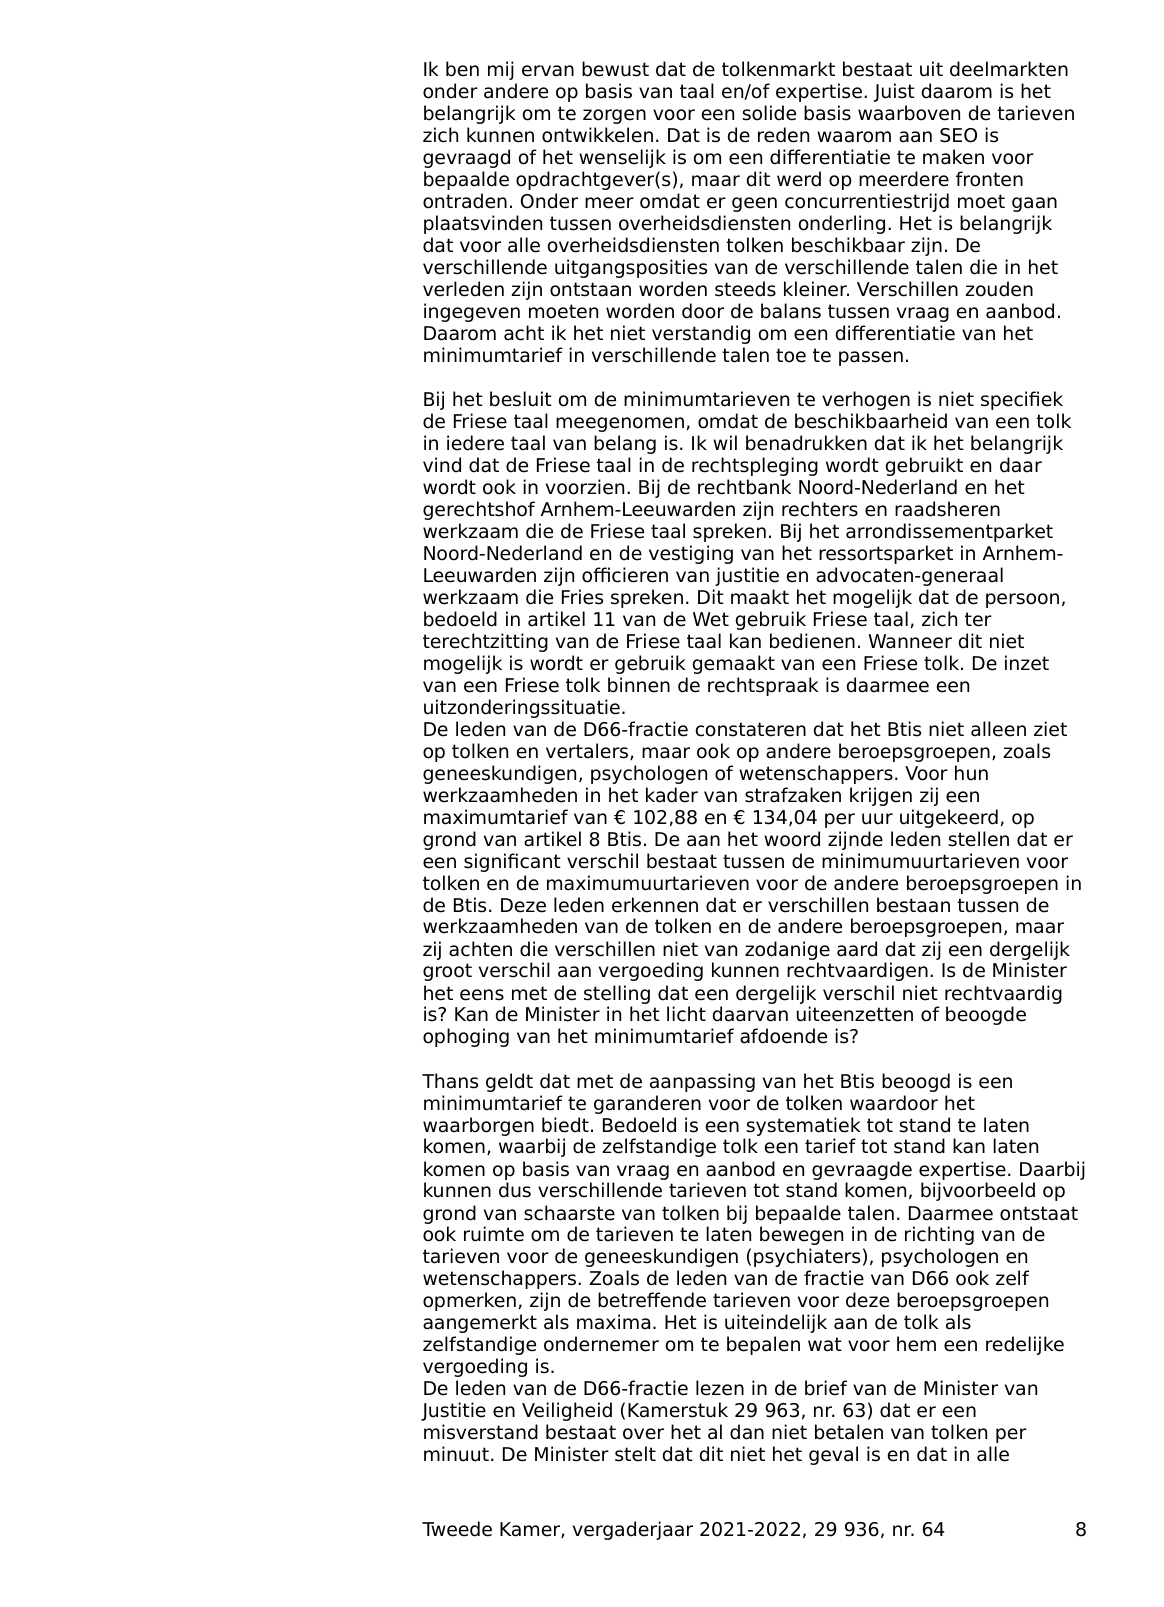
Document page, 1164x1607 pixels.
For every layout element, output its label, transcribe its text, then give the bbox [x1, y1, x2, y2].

text De leden van de D66-fractie constateren dat het Btis niet alleen ziet op tolken en vertalers, maar ook op andere beroepsgroepen, zoals geneeskundigen, psychologen of wetenschappers. Voor hun werkzaamheden in het kader van strafzaken krijgen zij een maximumtarief van € 102,88 en € 134,04 per uur uitgekeerd, op grond van artikel 8 Btis. De aan het woord zijnde leden stellen dat er een significant verschil bestaat tussen de minimumuurtarieven voor tolken en de maximumuurtarieven voor de andere beroepsgroepen in de Btis. Deze leden erkennen dat er verschillen bestaan tussen de werkzaamheden van de tolken en de andere beroepsgroepen, maar zij achten die verschillen niet van zodanige aard dat zij een dergelijk groot verschil aan vergoeding kunnen rechtvaardigen. Is de Minister het eens met de stelling dat een dergelijk verschil niet rechtvaardig is? Kan de Minister in het licht daarvan uiteenzetten of beoogde ophoging van het minimumtarief afdoende is? [422, 719, 1087, 1048]
text Ik ben mij ervan bewust dat de tolkenmarkt bestaat uit deelmarkten onder andere op basis van taal en/of expertise. Juist daarom is het belangrijk om te zorgen voor een solide basis waarboven de tarieven zich kunnen ontwikkelen. Dat is de reden waarom aan SEO is gevraagd of het wenselijk is om een differentiatie te maken voor bepaalde opdrachtgever(s), maar dit werd op meerdere fronten ontraden. Onder meer omdat er geen concurrentiestrijd moet gaan plaatsvinden tussen overheidsdiensten onderling. Het is belangrijk dat voor alle overheidsdiensten tolken beschikbaar zijn. De verschillende uitgangsposities van de verschillende talen die in het verleden zijn ontstaan worden steeds kleiner. Verschillen zouden ingegeven moeten worden door de balans tussen vraag en aanbod. Daarom acht ik het niet verstandig om een differentiatie van het minimumtarief in verschillende talen toe te passen. [422, 59, 1087, 367]
text Thans geldt dat met de aanpassing van het Btis beoogd is een minimumtarief te garanderen voor de tolken waardoor het waarborgen biedt. Bedoeld is een systematiek tot stand te laten komen, waarbij de zelfstandige tolk een tarief tot stand kan laten komen op basis van vraag en aanbod en gevraagde expertise. Daarbij kunnen dus verschillende tarieven tot stand komen, bijvoorbeeld op grond van schaarste van tolken bij bepaalde talen. Daarmee ontstaat ook ruimte om de tarieven te laten bewegen in de richting van de tarieven voor de geneeskundigen (psychiaters), psychologen en wetenschappers. Zoals de leden van de fractie van D66 ook zelf opmerken, zijn de betreffende tarieven voor deze beroepsgroepen aangemerkt als maxima. Het is uiteindelijk aan de tolk als zelfstandige ondernemer om te bepalen wat voor hem een redelijke vergoeding is. [422, 1071, 1087, 1378]
text Bij het besluit om de minimumtarieven te verhogen is niet specifiek de Friese taal meegenomen, omdat de beschikbaarheid van een tolk in iedere taal van belang is. Ik wil benadrukken dat ik het belangrijk vind dat de Friese taal in de rechtspleging wordt gebruikt en daar wordt ook in voorzien. Bij de rechtbank Noord-Nederland en het gerechtshof Arnhem-Leeuwarden zijn rechters en raadsheren werkzaam die de Friese taal spreken. Bij het arrondissementparket Noord-Nederland en de vestiging van het ressortsparket in Arnhem-Leeuwarden zijn officieren van justitie en advocaten-generaal werkzaam die Fries spreken. Dit maakt het mogelijk dat de persoon, bedoeld in artikel 11 van de Wet gebruik Friese taal, zich ter terechtzitting van de Friese taal kan bedienen. Wanneer dit niet mogelijk is wordt er gebruik gemaakt van een Friese tolk. De inzet van een Friese tolk binnen de rechtspraak is daarmee een uitzonderingssituatie. [422, 389, 1087, 719]
text De leden van de D66-fractie lezen in de brief van de Minister van Justitie en Veiligheid (Kamerstuk 29 963, nr. 63) dat er een misverstand bestaat over het al dan niet betalen van tolken per minuut. De Minister stelt dat dit niet het geval is en dat in alle [422, 1378, 1087, 1466]
